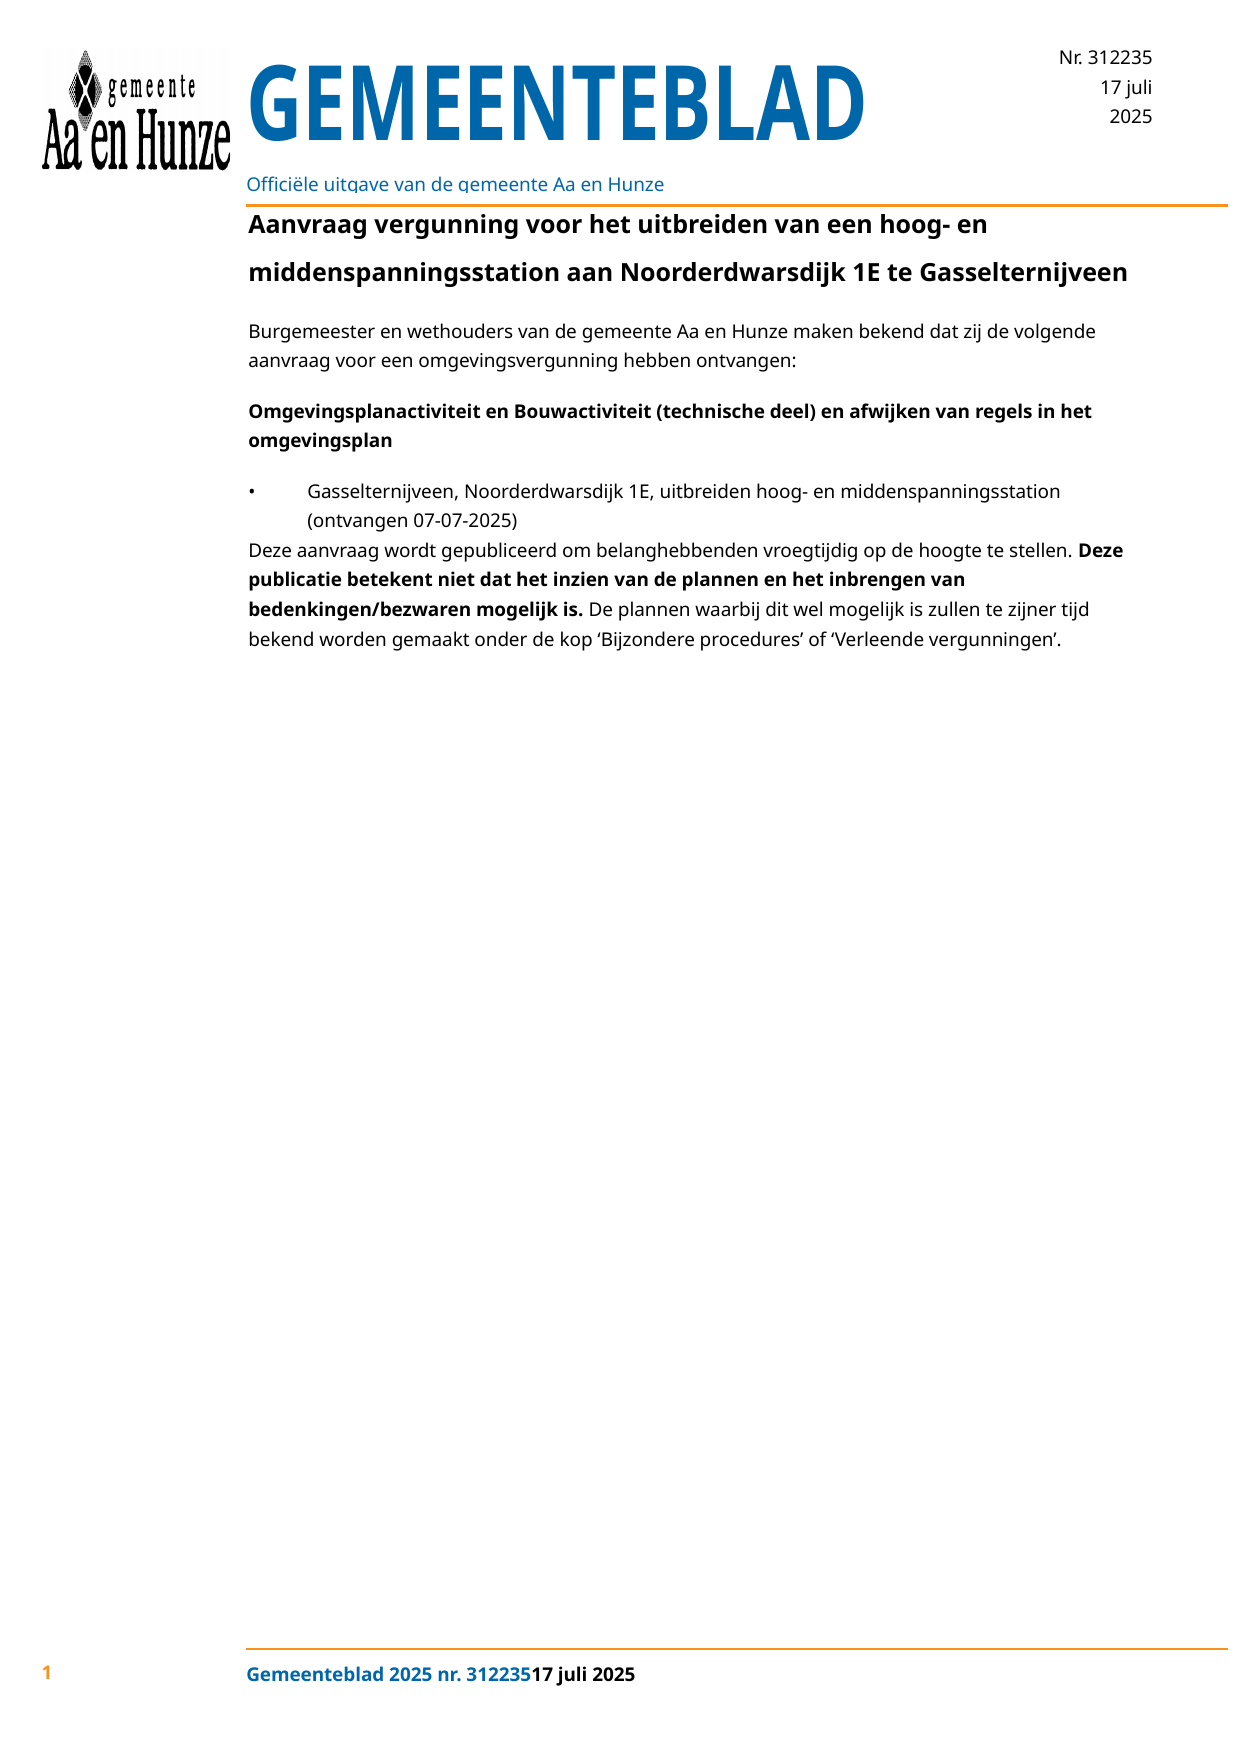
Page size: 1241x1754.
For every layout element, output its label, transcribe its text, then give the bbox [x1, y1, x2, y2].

list Gasselternijveen, Noorderdwarsdijk 1E, uitbreiden hoog- en middenspanningsstation (ontvangen 07-07-2025) [248, 478, 1152, 533]
text Omgevingsplanactiviteit en Bouwactiviteit (technische deel) en afwijken van regels in het omgevingsplan [248, 398, 1152, 453]
picture [41, 47, 231, 172]
text Deze aanvraag wordt gepubliceerd om belanghebbenden vroegtijdig op de hoogte te stellen. Deze publicatie betekent niet dat het inzien van de plannen en het inbrengen van bedenkingen/bezwaren mogelijk is. De plannen waarbij dit wel mogelijk is zullen te zijner tijd bekend worden gemaakt onder de kop ‘Bijzondere procedures’ of ‘Verleende vergunningen’. [248, 537, 1152, 652]
text Aanvraag vergunning voor het uitbreiden van een hoog- en middenspanningsstation aan Noorderdwarsdijk 1E te Gasselternijveen [248, 207, 1152, 288]
text Burgemeester en wethouders van de gemeente Aa en Hunze maken bekend dat zij de volgende aanvraag voor een omgevingsvergunning hebben ontvangen: [248, 318, 1152, 373]
